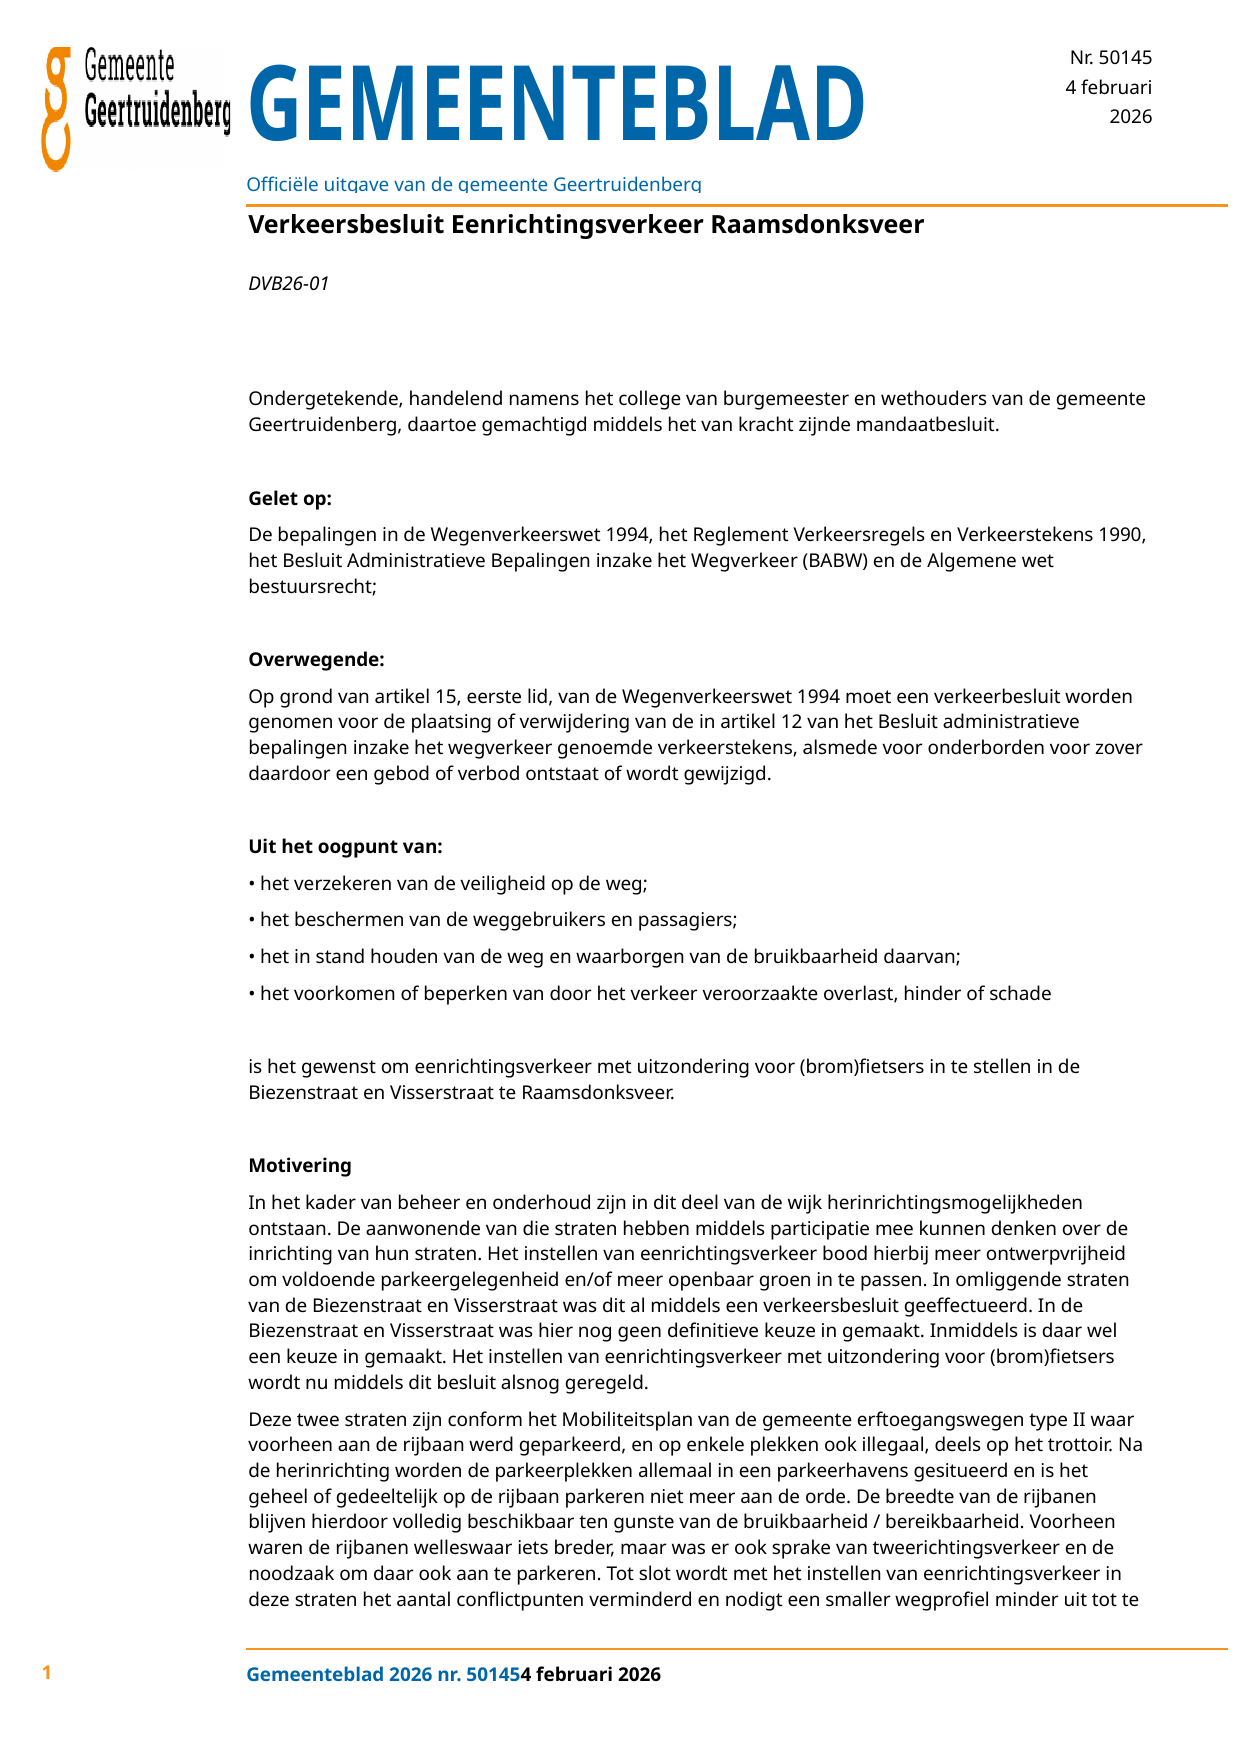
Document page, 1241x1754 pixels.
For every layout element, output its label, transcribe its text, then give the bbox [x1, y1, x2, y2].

text Overwegende: [248, 646, 1152, 672]
text • het verzekeren van de veiligheid op de weg; [248, 870, 1152, 896]
text Gelet op: [248, 485, 1152, 510]
text Op grond van artikel 15, eerste lid, van de Wegenverkeerswet 1994 moet een verkeerbesluit worden genomen voor de plaatsing of verwijdering van de in artikel 12 van het Besluit administratieve bepalingen inzake het wegverkeer genoemde verkeerstekens, alsmede voor onderborden voor zover daardoor een gebod of verbod ontstaat of wordt gewijzigd. [248, 683, 1152, 786]
text Verkeersbesluit Eenrichtingsverkeer Raamsdonksveer [248, 207, 1152, 241]
text De bepalingen in de Wegenverkeerswet 1994, het Reglement Verkeersregels en Verkeerstekens 1990, het Besluit Administratieve Bepalingen inzake het Wegverkeer (BABW) en de Algemene wet bestuursrecht; [248, 521, 1152, 598]
text • het in stand houden van de weg en waarborgen van de bruikbaarheid daarvan; [248, 943, 1152, 969]
text Deze twee straten zijn conform het Mobiliteitsplan van de gemeente erftoegangswegen type II waar voorheen aan de rijbaan werd geparkeerd, en op enkele plekken ook illegaal, deels op het trottoir. Na de herinrichting worden de parkeerplekken allemaal in een parkeerhavens gesitueerd en is het geheel of gedeeltelijk op de rijbaan parkeren niet meer aan de orde. De breedte van de rijbanen blijven hierdoor volledig beschikbaar ten gunste van de bruikbaarheid / bereikbaarheid. Voorheen waren de rijbanen welleswaar iets breder, maar was er ook sprake van tweerichtingsverkeer en de noodzaak om daar ook aan te parkeren. Tot slot wordt met het instellen van eenrichtingsverkeer in deze straten het aantal conflictpunten verminderd en nodigt een smaller wegprofiel minder uit tot te [248, 1406, 1152, 1612]
text DVB26-01 [248, 270, 1152, 296]
text Uit het oogpunt van: [248, 833, 1152, 859]
text Ondergetekende, handelend namens het college van burgemeester en wethouders van de gemeente Geertruidenberg, daartoe gemachtigd middels het van kracht zijnde mandaatbesluit. [248, 386, 1152, 437]
picture [41, 47, 231, 172]
text • het voorkomen of beperken van door het verkeer veroorzaakte overlast, hinder of schade [248, 980, 1152, 1006]
text • het beschermen van de weggebruikers en passagiers; [248, 907, 1152, 932]
text Motivering [248, 1152, 1152, 1178]
text is het gewenst om eenrichtingsverkeer met uitzondering voor (brom)fietsers in te stellen in de Biezenstraat en Visserstraat te Raamsdonksveer. [248, 1053, 1152, 1105]
text In het kader van beheer en onderhoud zijn in dit deel van de wijk herinrichtingsmogelijkheden ontstaan. De aanwonende van die straten hebben middels participatie mee kunnen denken over de inrichting van hun straten. Het instellen van eenrichtingsverkeer bood hierbij meer ontwerpvrijheid om voldoende parkeergelegenheid en/of meer openbaar groen in te passen. In omliggende straten van de Biezenstraat en Visserstraat was dit al middels een verkeersbesluit geeffectueerd. In de Biezenstraat en Visserstraat was hier nog geen definitieve keuze in gemaakt. Inmiddels is daar wel een keuze in gemaakt. Het instellen van eenrichtingsverkeer met uitzondering voor (brom)fietsers wordt nu middels dit besluit alsnog geregeld. [248, 1189, 1152, 1395]
